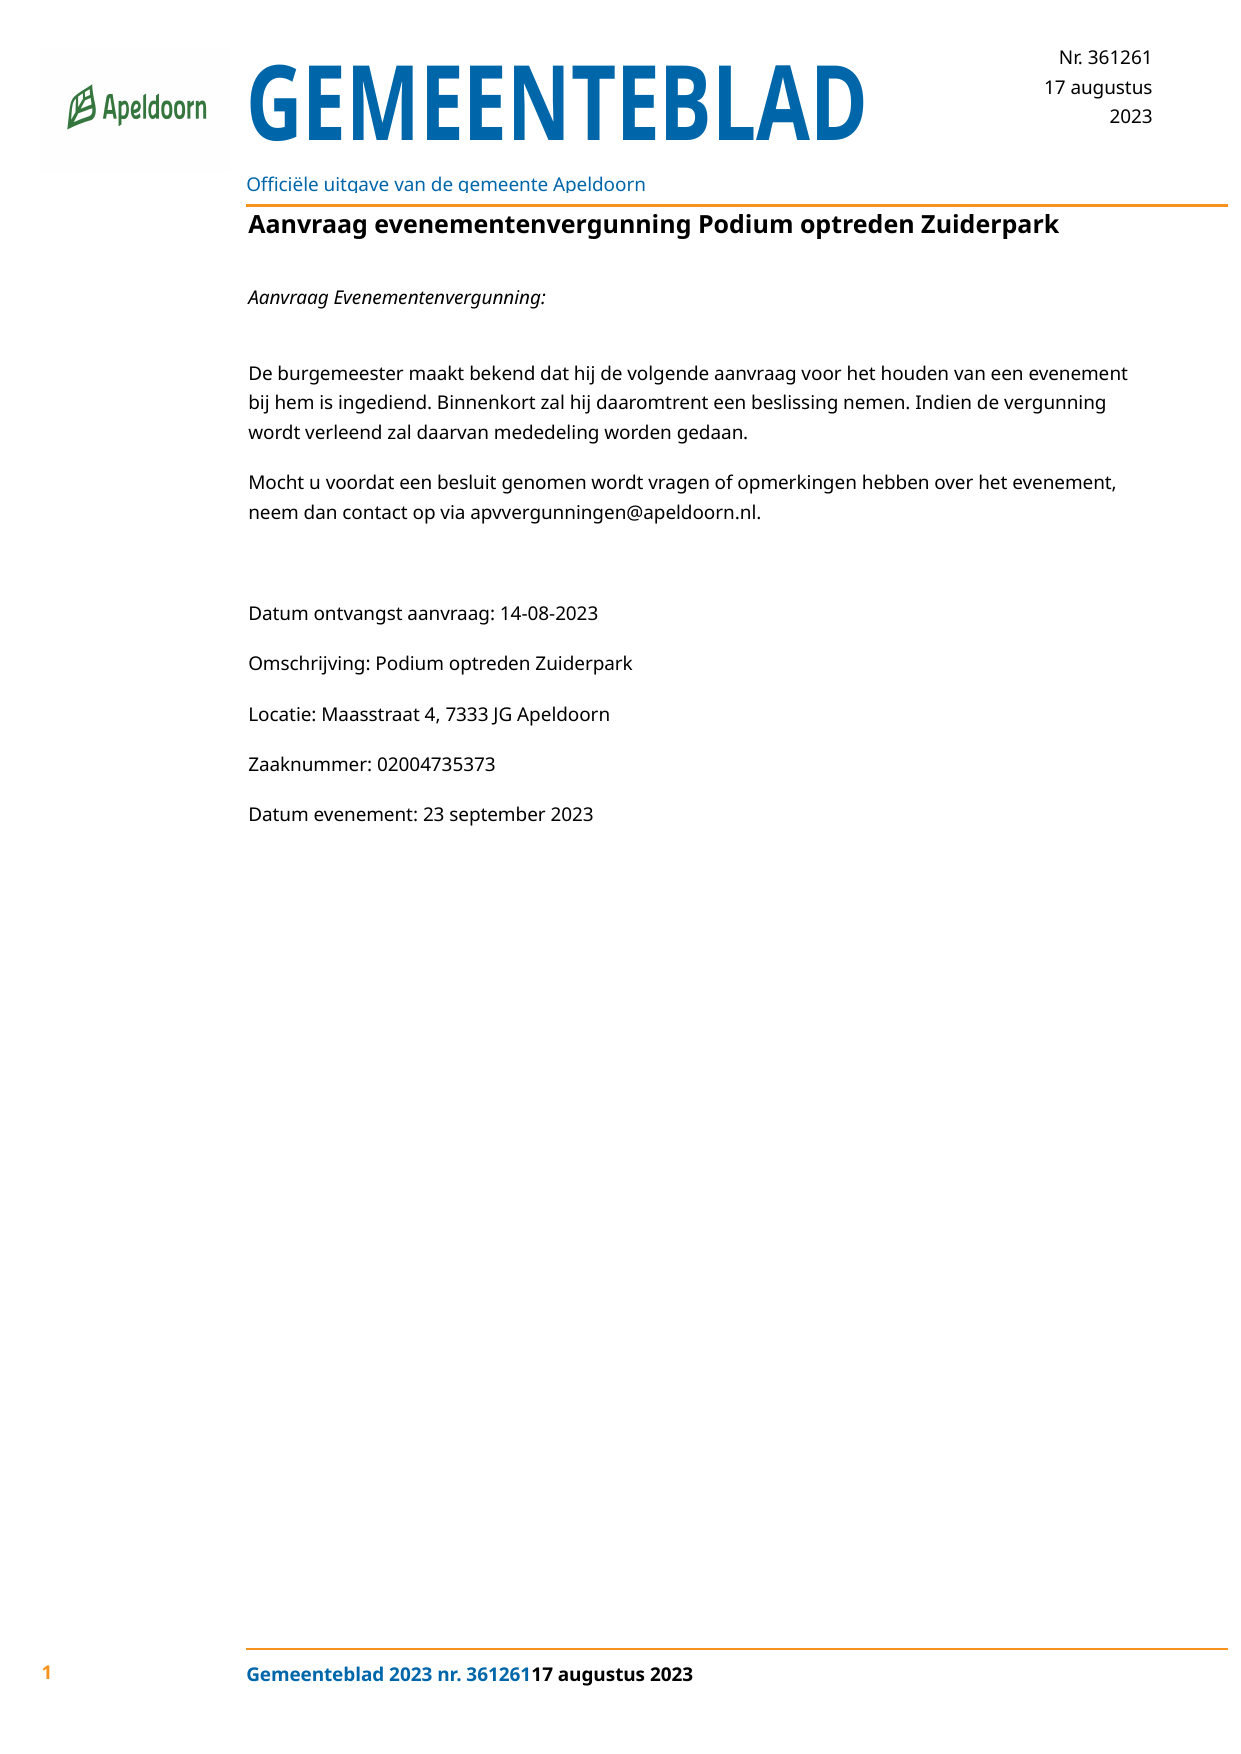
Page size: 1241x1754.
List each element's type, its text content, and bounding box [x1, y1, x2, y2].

text Mocht u voordat een besluit genomen wordt vragen of opmerkingen hebben over het evenement, neem dan contact op via apvvergunningen@apeldoorn.nl. [248, 469, 1152, 525]
text Aanvraag evenementenvergunning Podium optreden Zuiderpark [248, 207, 1152, 241]
text Locatie: Maasstraat 4, 7333 JG Apeldoorn [248, 701, 1152, 727]
text De burgemeester maakt bekend dat hij de volgende aanvraag voor het houden van een evenement bij hem is ingediend. Binnenkort zal hij daaromtrent een beslissing nemen. Indien de vergunning wordt verleend zal daarvan mededeling worden gedaan. [248, 360, 1152, 445]
text Datum evenement: 23 september 2023 [248, 802, 1152, 827]
text Zaaknummer: 02004735373 [248, 751, 1152, 777]
picture [41, 47, 231, 172]
text Aanvraag Evenementenvergunning: [248, 284, 1152, 309]
text Datum ontvangst aanvraag: 14-08-2023 [248, 600, 1152, 626]
text Omschrijving: Podium optreden Zuiderpark [248, 650, 1152, 676]
